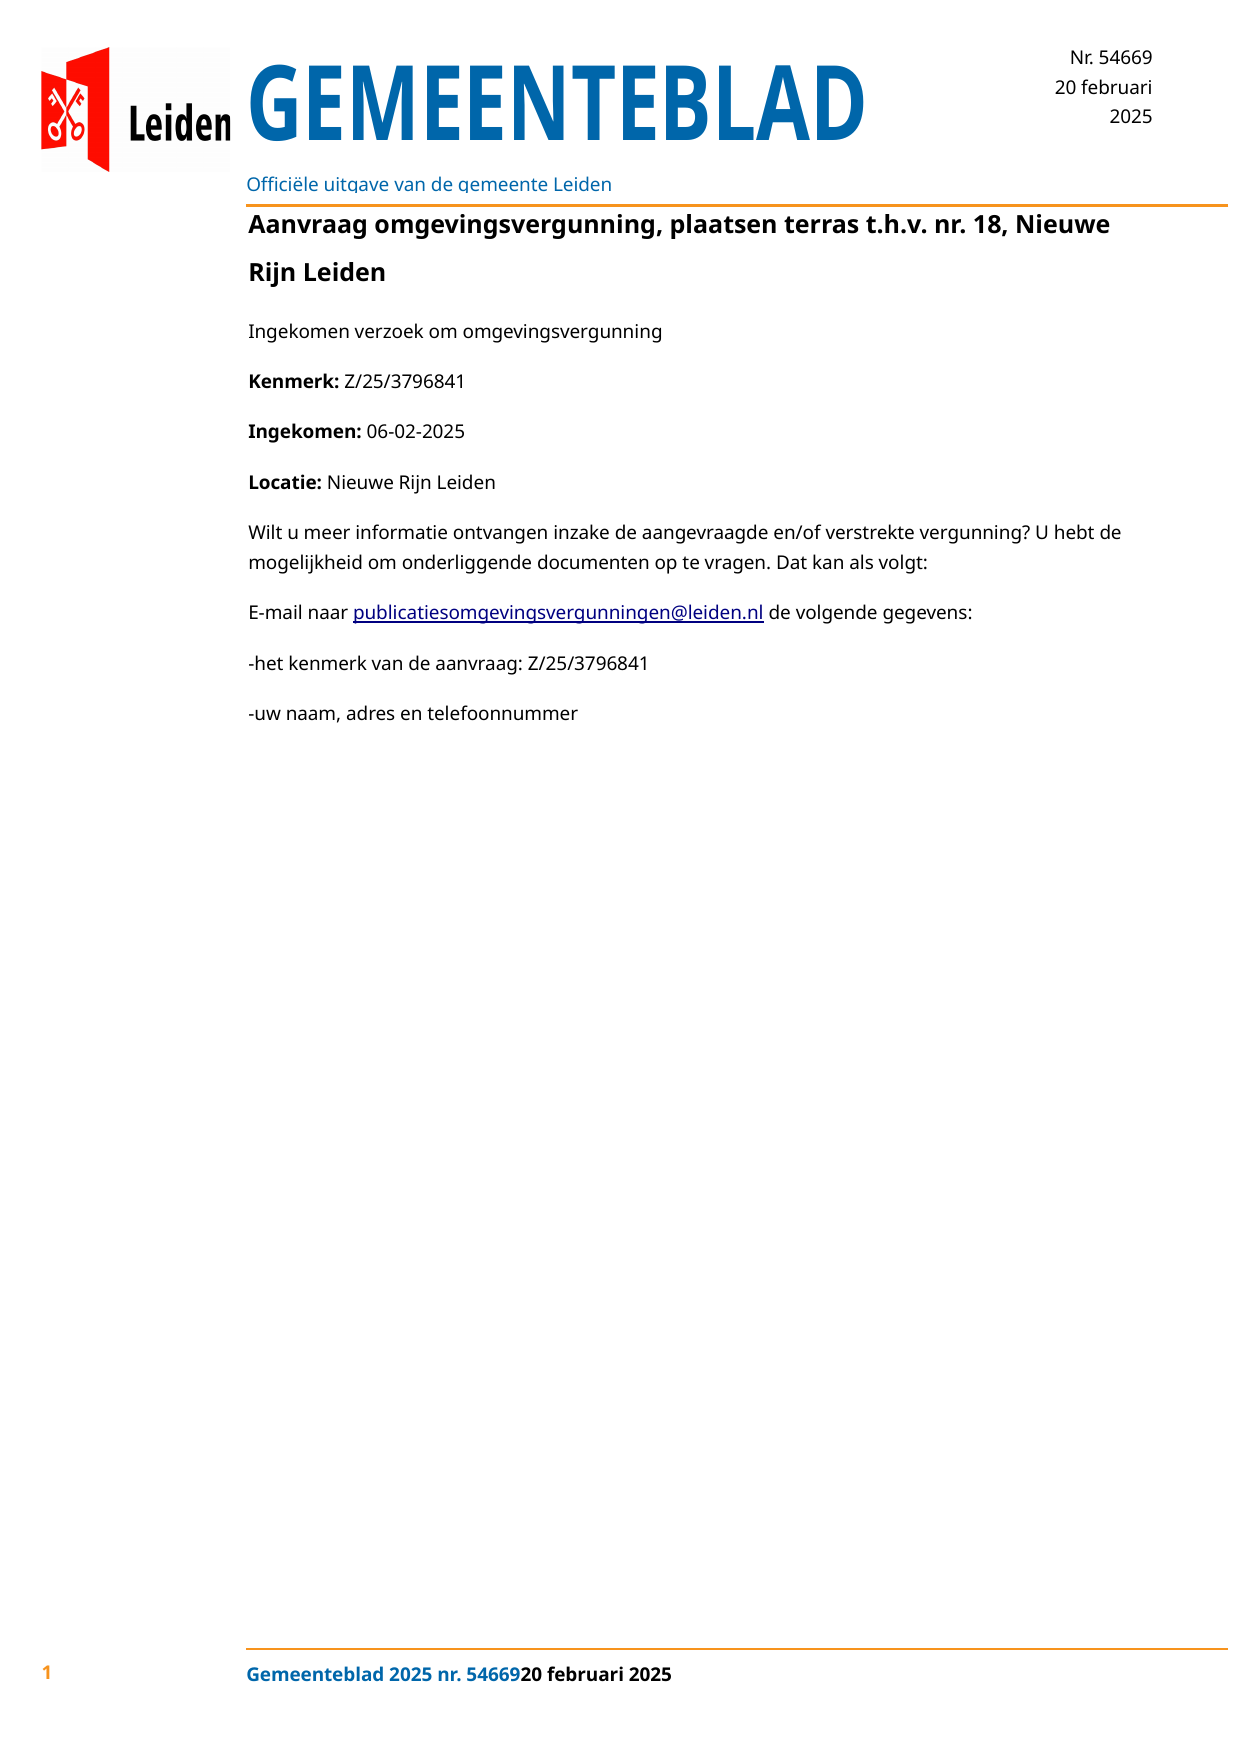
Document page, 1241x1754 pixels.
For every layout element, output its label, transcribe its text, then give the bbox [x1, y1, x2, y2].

text Wilt u meer informatie ontvangen inzake de aangevraagde en/of verstrekte vergunning? U hebt de mogelijkheid om onderliggende documenten op te vragen. Dat kan als volgt: [248, 519, 1152, 575]
text Locatie: Nieuwe Rijn Leiden [248, 469, 1152, 495]
text -het kenmerk van de aanvraag: Z/25/3796841 [248, 650, 1152, 676]
text E-mail naar publicatiesomgevingsvergunningen@leiden.nl de volgende gegevens: [248, 599, 1152, 625]
text Aanvraag omgevingsvergunning, plaatsen terras t.h.v. nr. 18, Nieuwe Rijn Leiden [248, 207, 1152, 288]
text Ingekomen verzoek om omgevingsvergunning [248, 318, 1152, 344]
text Kenmerk: Z/25/3796841 [248, 368, 1152, 394]
text Ingekomen: 06-02-2025 [248, 419, 1152, 444]
picture [41, 47, 231, 172]
text -uw naam, adres en telefoonnummer [248, 700, 1152, 726]
